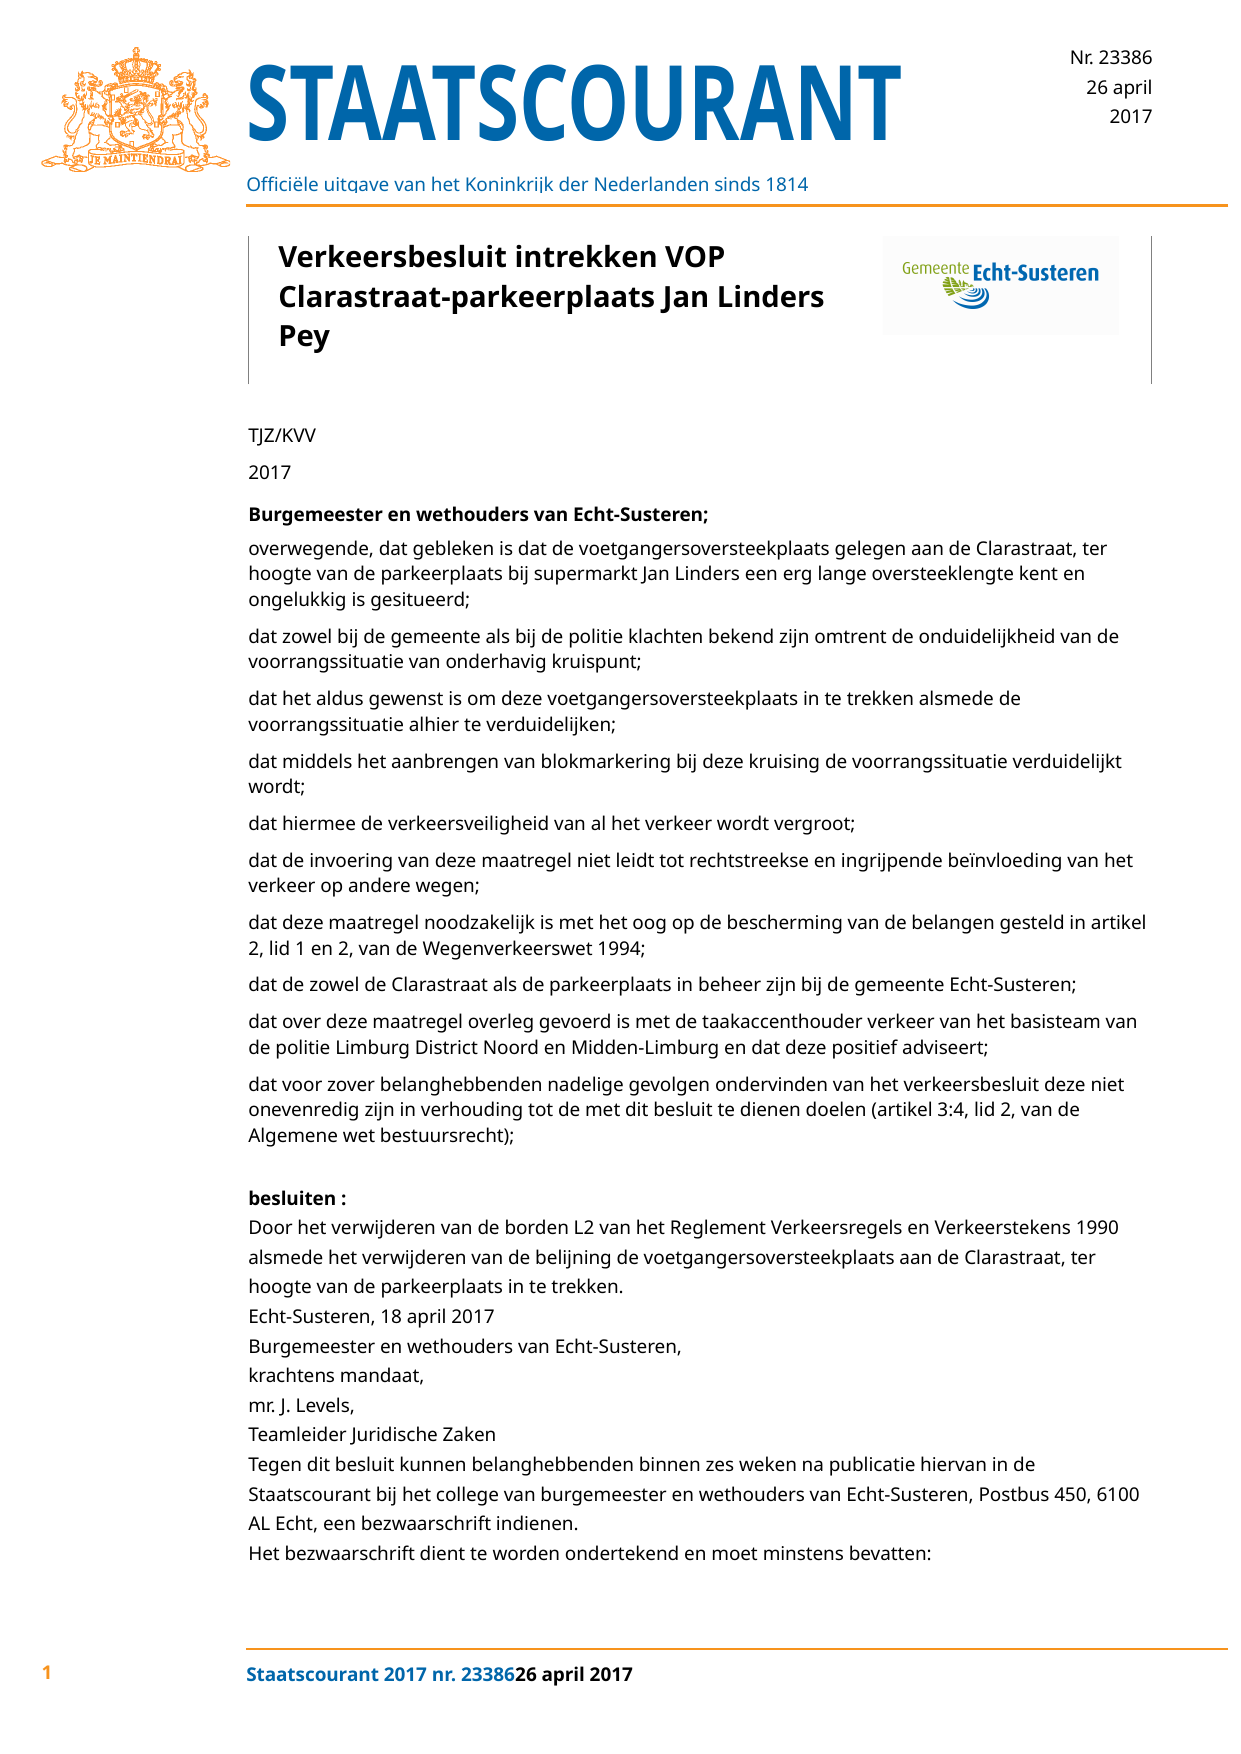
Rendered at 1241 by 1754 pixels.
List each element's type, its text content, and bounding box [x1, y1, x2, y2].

text Het bezwaarschrift dient te worden ondertekend en moet minstens bevatten: [248, 1540, 1152, 1566]
text dat hiermee de verkeersveiligheid van al het verkeer wordt vergroot; [248, 810, 1152, 836]
picture [41, 47, 231, 172]
text dat deze maatregel noodzakelijk is met het oog op de bescherming van de belangen gesteld in artikel 2, lid 1 en 2, van de Wegenverkeerswet 1994; [248, 909, 1152, 961]
text Echt-Susteren, 18 april 2017 [248, 1303, 1152, 1329]
text Door het verwijderen van de borden L2 van het Reglement Verkeersregels en Verkeerstekens 1990 alsmede het verwijderen van de belijning de voetgangersoversteekplaats aan de Clarastraat, ter hoogte van de parkeerplaats in te trekken. [248, 1214, 1152, 1299]
text dat het aldus gewenst is om deze voetgangersoversteekplaats in te trekken alsmede de voorrangssituatie alhier te verduidelijken; [248, 685, 1152, 737]
text krachtens mandaat, [248, 1362, 1152, 1388]
picture [882, 236, 1119, 335]
table_header [850, 236, 1151, 384]
text dat de zowel de Clarastraat als de parkeerplaats in beheer zijn bij de gemeente Echt-Susteren; [248, 972, 1152, 997]
text overwegende, dat gebleken is dat de voetgangersoversteekplaats gelegen aan de Clarastraat, ter hoogte van de parkeerplaats bij supermarkt Jan Linders een erg lange oversteeklengte kent en ongelukkig is gesitueerd; [248, 535, 1152, 612]
text Burgemeester en wethouders van Echt-Susteren; [248, 501, 1152, 527]
text dat voor zover belanghebbenden nadelige gevolgen ondervinden van het verkeersbesluit deze niet onevenredig zijn in verhouding tot de met dit besluit te dienen doelen (artikel 3:4, lid 2, van de Algemene wet bestuursrecht); [248, 1071, 1152, 1148]
text mr. J. Levels, [248, 1392, 1152, 1418]
text dat over deze maatregel overleg gevoerd is met de taakaccenthouder verkeer van het basisteam van de politie Limburg District Noord en Midden-Limburg en dat deze positief adviseert; [248, 1008, 1152, 1060]
text TJZ/KVV [248, 422, 1152, 448]
text Burgemeester en wethouders van Echt-Susteren, [248, 1333, 1152, 1358]
text dat de invoering van deze maatregel niet leidt tot rechtstreekse en ingrijpende beïnvloeding van het verkeer op andere wegen; [248, 847, 1152, 898]
text 2017 [248, 459, 1152, 485]
table_header Verkeersbesluit intrekken VOP Clarastraat-parkeerplaats Jan Linders Pey [249, 236, 850, 384]
text Tegen dit besluit kunnen belanghebbenden binnen zes weken na publicatie hiervan in de Staatscourant bij het college van burgemeester en wethouders van Echt-Susteren, Postbus 450, 6100 AL Echt, een bezwaarschrift indienen. [248, 1451, 1152, 1536]
text besluiten : [248, 1185, 1152, 1211]
text dat zowel bij de gemeente als bij de politie klachten bekend zijn omtrent de onduidelijkheid van de voorrangssituatie van onderhavig kruispunt; [248, 623, 1152, 674]
text dat middels het aanbrengen van blokmarkering bij deze kruising de voorrangssituatie verduidelijkt wordt; [248, 748, 1152, 799]
text Teamleider Juridische Zaken [248, 1422, 1152, 1447]
